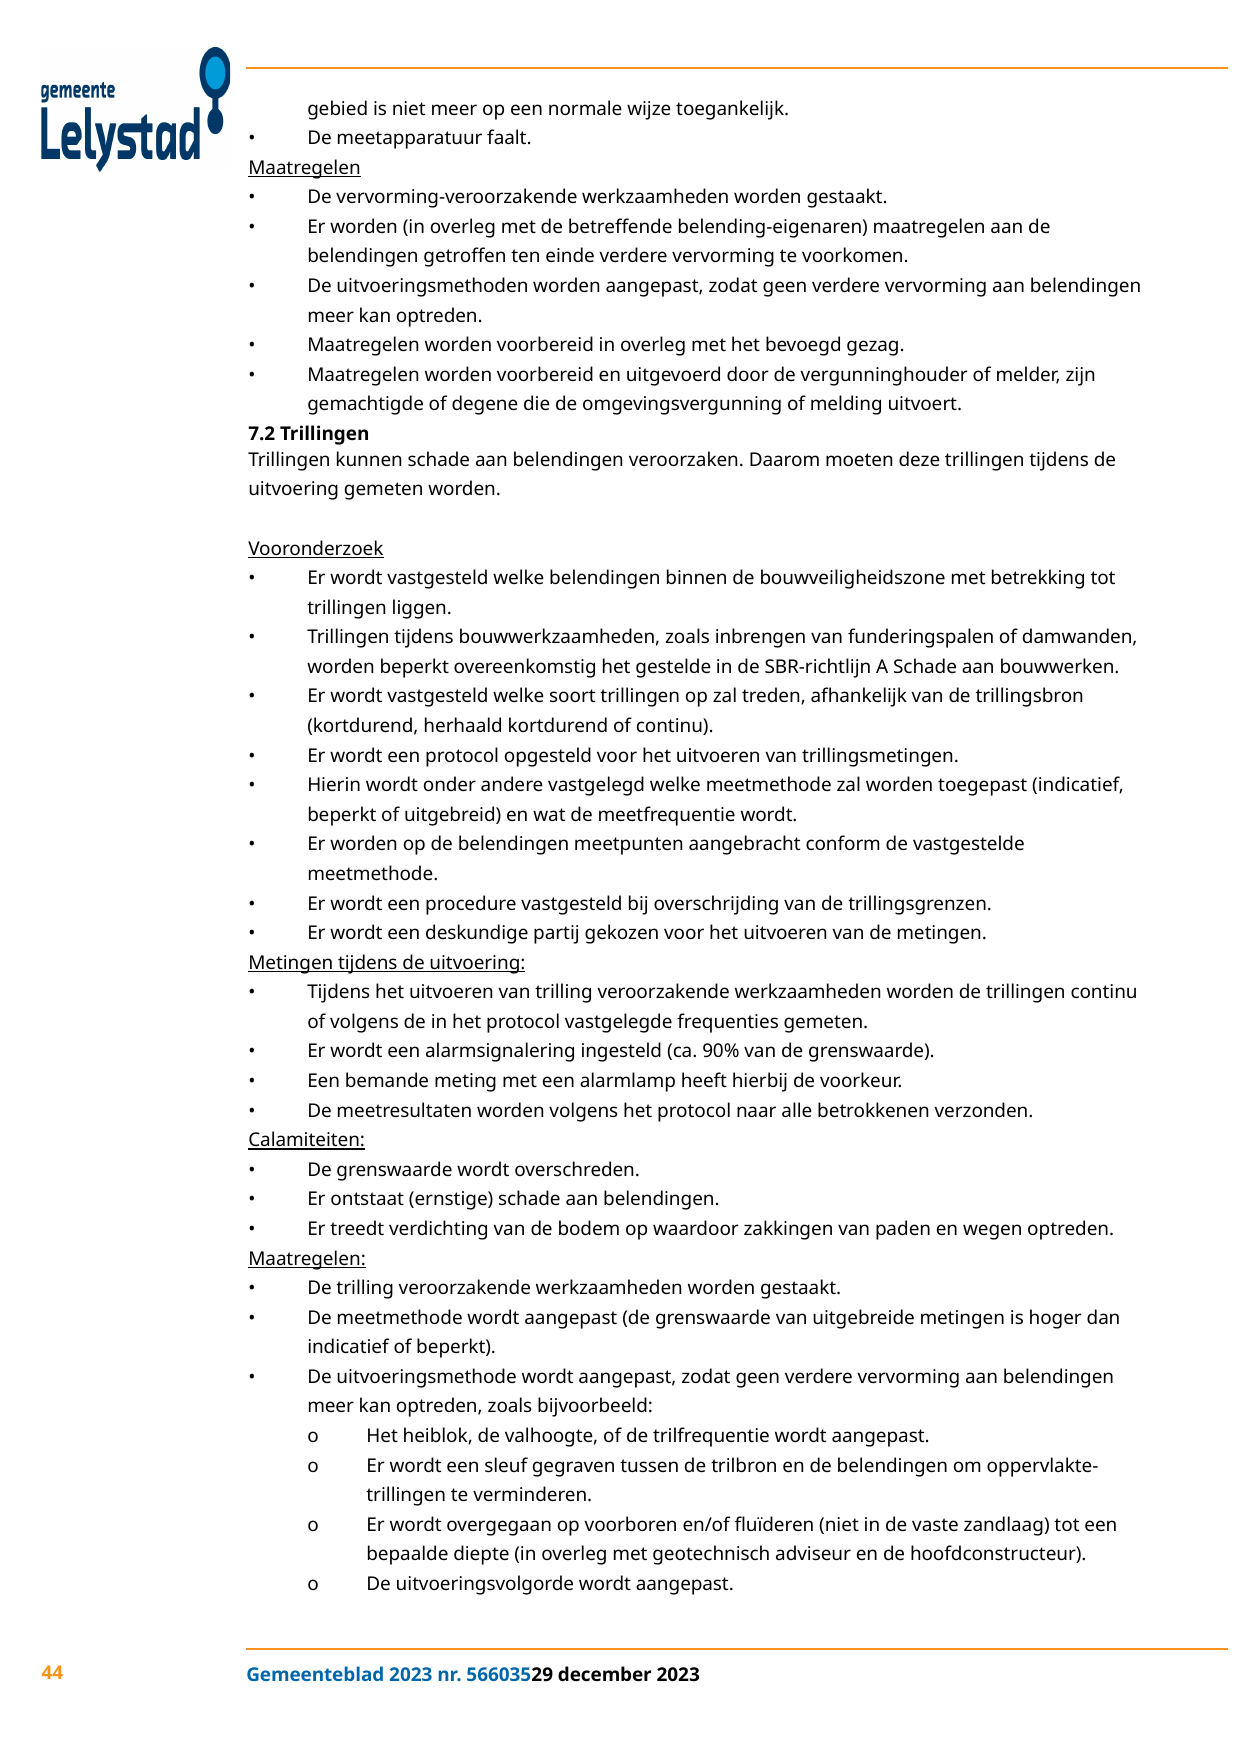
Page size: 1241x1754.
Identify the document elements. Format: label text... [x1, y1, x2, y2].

list Maatregelen worden voorbereid in overleg met het bevoegd gezag. [248, 331, 1152, 357]
list Een bemande meting met een alarmlamp heeft hierbij de voorkeur. [248, 1067, 1152, 1093]
list Er treedt verdichting van de bodem op waardoor zakkingen van paden en wegen optreden. [248, 1215, 1152, 1241]
list Er wordt een deskundige partij gekozen voor het uitvoeren van de metingen. [248, 919, 1152, 945]
list Er wordt een procedure vastgesteld bij overschrijding van de trillingsgrenzen. [248, 890, 1152, 915]
list De uitvoeringsmethode wordt aangepast, zodat geen verdere vervorming aan belendingen meer kan optreden, zoals bijvoorbeeld: [248, 1363, 1152, 1418]
list Er wordt vastgesteld welke belendingen binnen de bouwveiligheidszone met betrekking tot trillingen liggen. [248, 564, 1152, 619]
text Maatregelen: [248, 1245, 1152, 1270]
picture [41, 47, 231, 172]
text Vooronderzoek [248, 535, 1152, 560]
list De trilling veroorzakende werkzaamheden worden gestaakt. [248, 1274, 1152, 1300]
list Het heiblok, de valhoogte, of de trilfrequentie wordt aangepast. [307, 1422, 1152, 1448]
list De meetresultaten worden volgens het protocol naar alle betrokkenen verzonden. [248, 1097, 1152, 1122]
list Trillingen tijdens bouwwerkzaamheden, zoals inbrengen van funderingspalen of damwanden, worden beperkt overeenkomstig het gestelde in de SBR-richtlijn A Schade aan bouwwerken. [248, 623, 1152, 679]
list Er worden (in overleg met de betreffende belending-eigenaren) maatregelen aan de belendingen getroffen ten einde verdere vervorming te voorkomen. [248, 213, 1152, 268]
list Maatregelen worden voorbereid en uitgevoerd door de vergunninghouder of melder, zijn gemachtigde of degene die de omgevingsvergunning of melding uitvoert. [248, 361, 1152, 416]
list Er wordt een sleuf gegraven tussen de trilbron en de belendingen om oppervlakte-trillingen te verminderen. [307, 1452, 1152, 1507]
list Tijdens het uitvoeren van trilling veroorzakende werkzaamheden worden de trillingen continu of volgens de in het protocol vastgelegde frequenties gemeten. [248, 978, 1152, 1034]
list De grenswaarde wordt overschreden. [248, 1156, 1152, 1182]
list De meetapparatuur faalt. [248, 124, 1152, 150]
list Er worden op de belendingen meetpunten aangebracht conform de vastgestelde meetmethode. [248, 831, 1152, 886]
list Er ontstaat (ernstige) schade aan belendingen. [248, 1186, 1152, 1211]
text Maatregelen [248, 154, 1152, 180]
list gebied is niet meer op een normale wijze toegankelijk. [248, 95, 1152, 121]
text Trillingen kunnen schade aan belendingen veroorzaken. Daarom moeten deze trillingen tijdens de uitvoering gemeten worden. [248, 446, 1152, 501]
text Calamiteiten: [248, 1126, 1152, 1152]
list Er wordt een alarmsignalering ingesteld (ca. 90% van de grenswaarde). [248, 1038, 1152, 1063]
list Er wordt een protocol opgesteld voor het uitvoeren van trillingsmetingen. [248, 742, 1152, 767]
list De meetmethode wordt aangepast (de grenswaarde van uitgebreide metingen is hoger dan indicatief of beperkt). [248, 1304, 1152, 1359]
list Hierin wordt onder andere vastgelegd welke meetmethode zal worden toegepast (indicatief, beperkt of uitgebreid) en wat de meetfrequentie wordt. [248, 771, 1152, 827]
list Er wordt vastgesteld welke soort trillingen op zal treden, afhankelijk van de trillingsbron (kortdurend, herhaald kortdurend of continu). [248, 683, 1152, 738]
list De uitvoeringsmethoden worden aangepast, zodat geen verdere vervorming aan belendingen meer kan optreden. [248, 272, 1152, 328]
text 7.2 Trillingen [248, 420, 1152, 446]
list De vervorming-veroorzakende werkzaamheden worden gestaakt. [248, 183, 1152, 209]
list De uitvoeringsvolgorde wordt aangepast. [307, 1570, 1152, 1596]
text Metingen tijdens de uitvoering: [248, 949, 1152, 974]
list Er wordt overgegaan op voorboren en/of fluïderen (niet in de vaste zandlaag) tot een bepaalde diepte (in overleg met geotechnisch adviseur en de hoofdconstructeur). [307, 1511, 1152, 1566]
